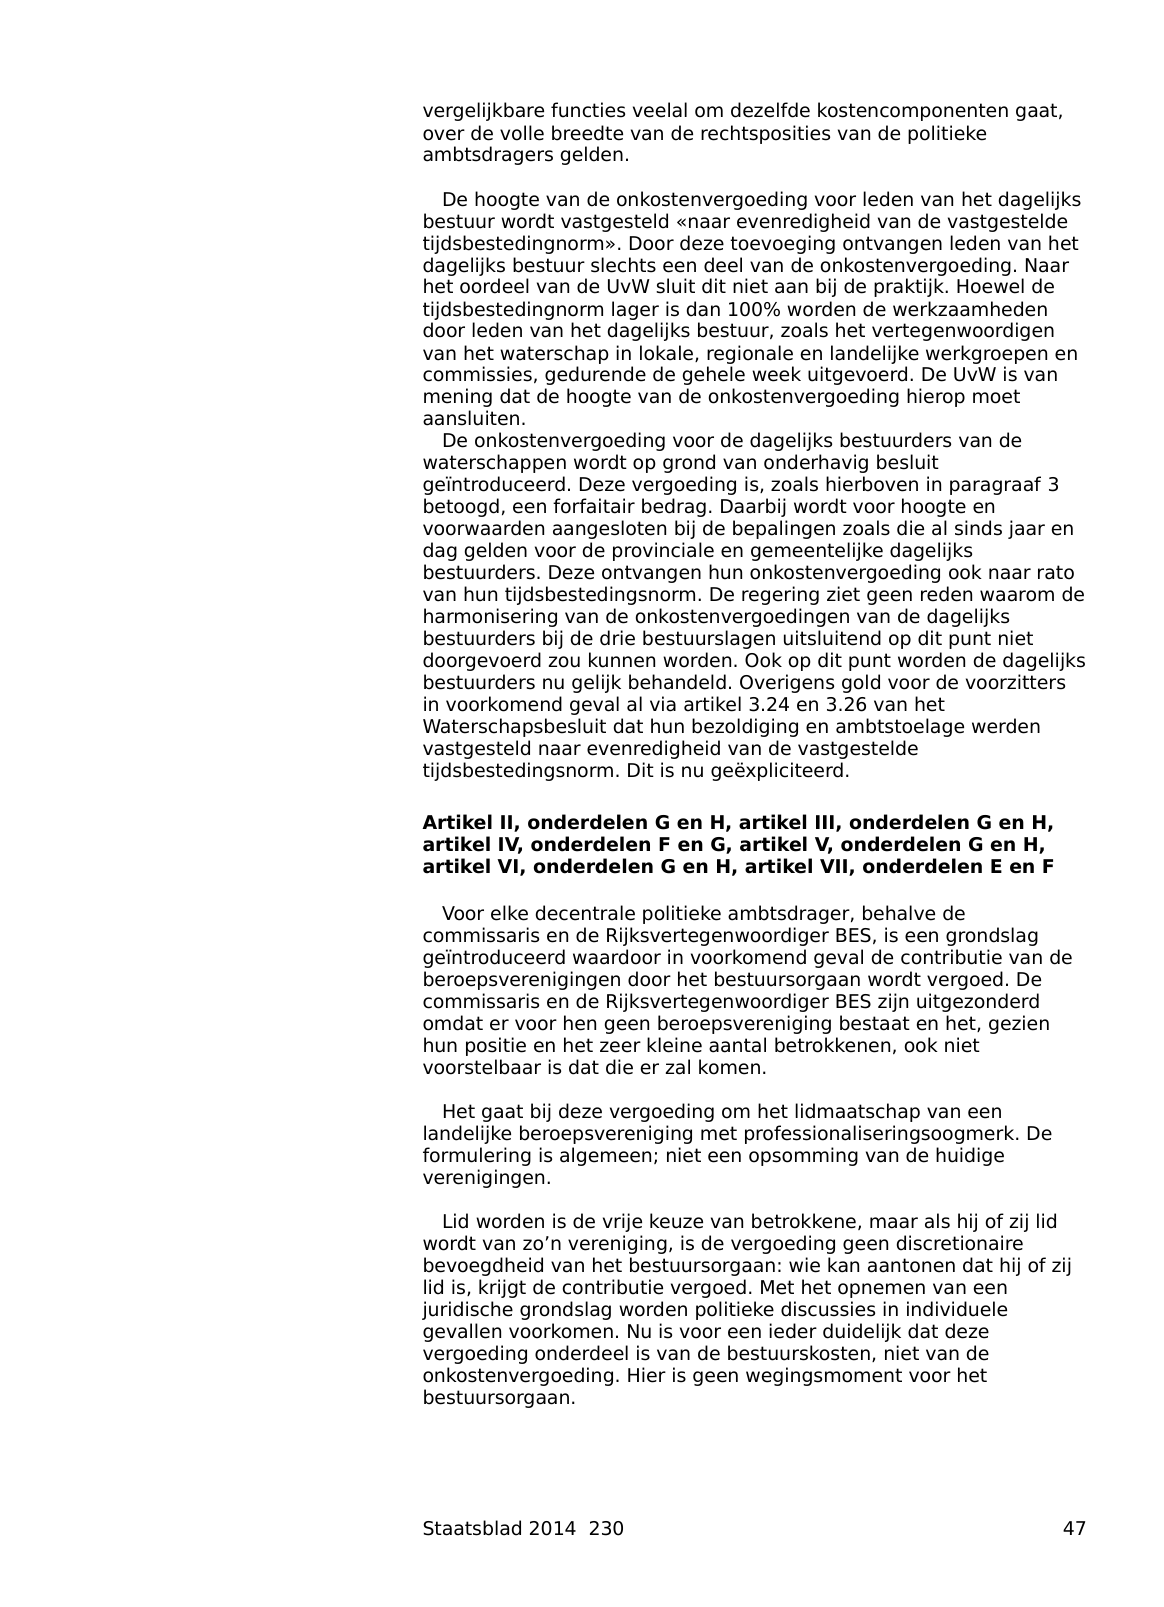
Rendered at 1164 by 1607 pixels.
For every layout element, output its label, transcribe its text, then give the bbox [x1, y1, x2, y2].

text vergelijkbare functies veelal om dezelfde kostencomponenten gaat, over de volle breedte van de rechtsposities van de politieke ambtsdragers gelden. [422, 100, 1087, 166]
text De onkostenvergoeding voor de dagelijks bestuurders van de waterschappen wordt op grond van onderhavig besluit geïntroduceerd. Deze vergoeding is, zoals hierboven in paragraaf 3 betoogd, een forfaitair bedrag. Daarbij wordt voor hoogte en voorwaarden aangesloten bij de bepalingen zoals die al sinds jaar en dag gelden voor de provinciale en gemeentelijke dagelijks bestuurders. Deze ontvangen hun onkostenvergoeding ook naar rato van hun tijdsbestedingsnorm. De regering ziet geen reden waarom de harmonisering van de onkostenvergoedingen van de dagelijks bestuurders bij de drie bestuurslagen uitsluitend op dit punt niet doorgevoerd zou kunnen worden. Ook op dit punt worden de dagelijks bestuurders nu gelijk behandeld. Overigens gold voor de voorzitters in voorkomend geval al via artikel 3.24 en 3.26 van het Waterschapsbesluit dat hun bezoldiging en ambtstoelage werden vastgesteld naar evenredigheid van de vastgestelde tijdsbestedingsnorm. Dit is nu geëxpliciteerd. [422, 430, 1087, 782]
text Het gaat bij deze vergoeding om het lidmaatschap van een landelijke beroepsvereniging met professionaliseringsoogmerk. De formulering is algemeen; niet een opsomming van de huidige verenigingen. [422, 1101, 1087, 1189]
text Voor elke decentrale politieke ambtsdrager, behalve de commissaris en de Rijksvertegenwoordiger BES, is een grondslag geïntroduceerd waardoor in voorkomend geval de contributie van de beroepsverenigingen door het bestuursorgaan wordt vergoed. De commissaris en de Rijksvertegenwoordiger BES zijn uitgezonderd omdat er voor hen geen beroepsvereniging bestaat en het, gezien hun positie en het zeer kleine aantal betrokkenen, ook niet voorstelbaar is dat die er zal komen. [422, 903, 1087, 1079]
subtitle Artikel II, onderdelen G en H, artikel III, onderdelen G en H, artikel IV, onderdelen F en G, artikel V, onderdelen G en H, artikel VI, onderdelen G en H, artikel VII, onderdelen E en F [422, 812, 1087, 878]
text De hoogte van de onkostenvergoeding voor leden van het dagelijks bestuur wordt vastgesteld «naar evenredigheid van de vastgestelde tijdsbestedingnorm». Door deze toevoeging ontvangen leden van het dagelijks bestuur slechts een deel van de onkostenvergoeding. Naar het oordeel van de UvW sluit dit niet aan bij de praktijk. Hoewel de tijdsbestedingnorm lager is dan 100% worden de werkzaamheden door leden van het dagelijks bestuur, zoals het vertegenwoordigen van het waterschap in lokale, regionale en landelijke werkgroepen en commissies, gedurende de gehele week uitgevoerd. De UvW is van mening dat de hoogte van de onkostenvergoeding hierop moet aansluiten. [422, 188, 1087, 430]
text Lid worden is de vrije keuze van betrokkene, maar als hij of zij lid wordt van zo’n vereniging, is de vergoeding geen discretionaire bevoegdheid van het bestuursorgaan: wie kan aantonen dat hij of zij lid is, krijgt de contributie vergoed. Met het opnemen van een juridische grondslag worden politieke discussies in individuele gevallen voorkomen. Nu is voor een ieder duidelijk dat deze vergoeding onderdeel is van de bestuurskosten, niet van de onkostenvergoeding. Hier is geen wegingsmoment voor het bestuursorgaan. [422, 1211, 1087, 1409]
